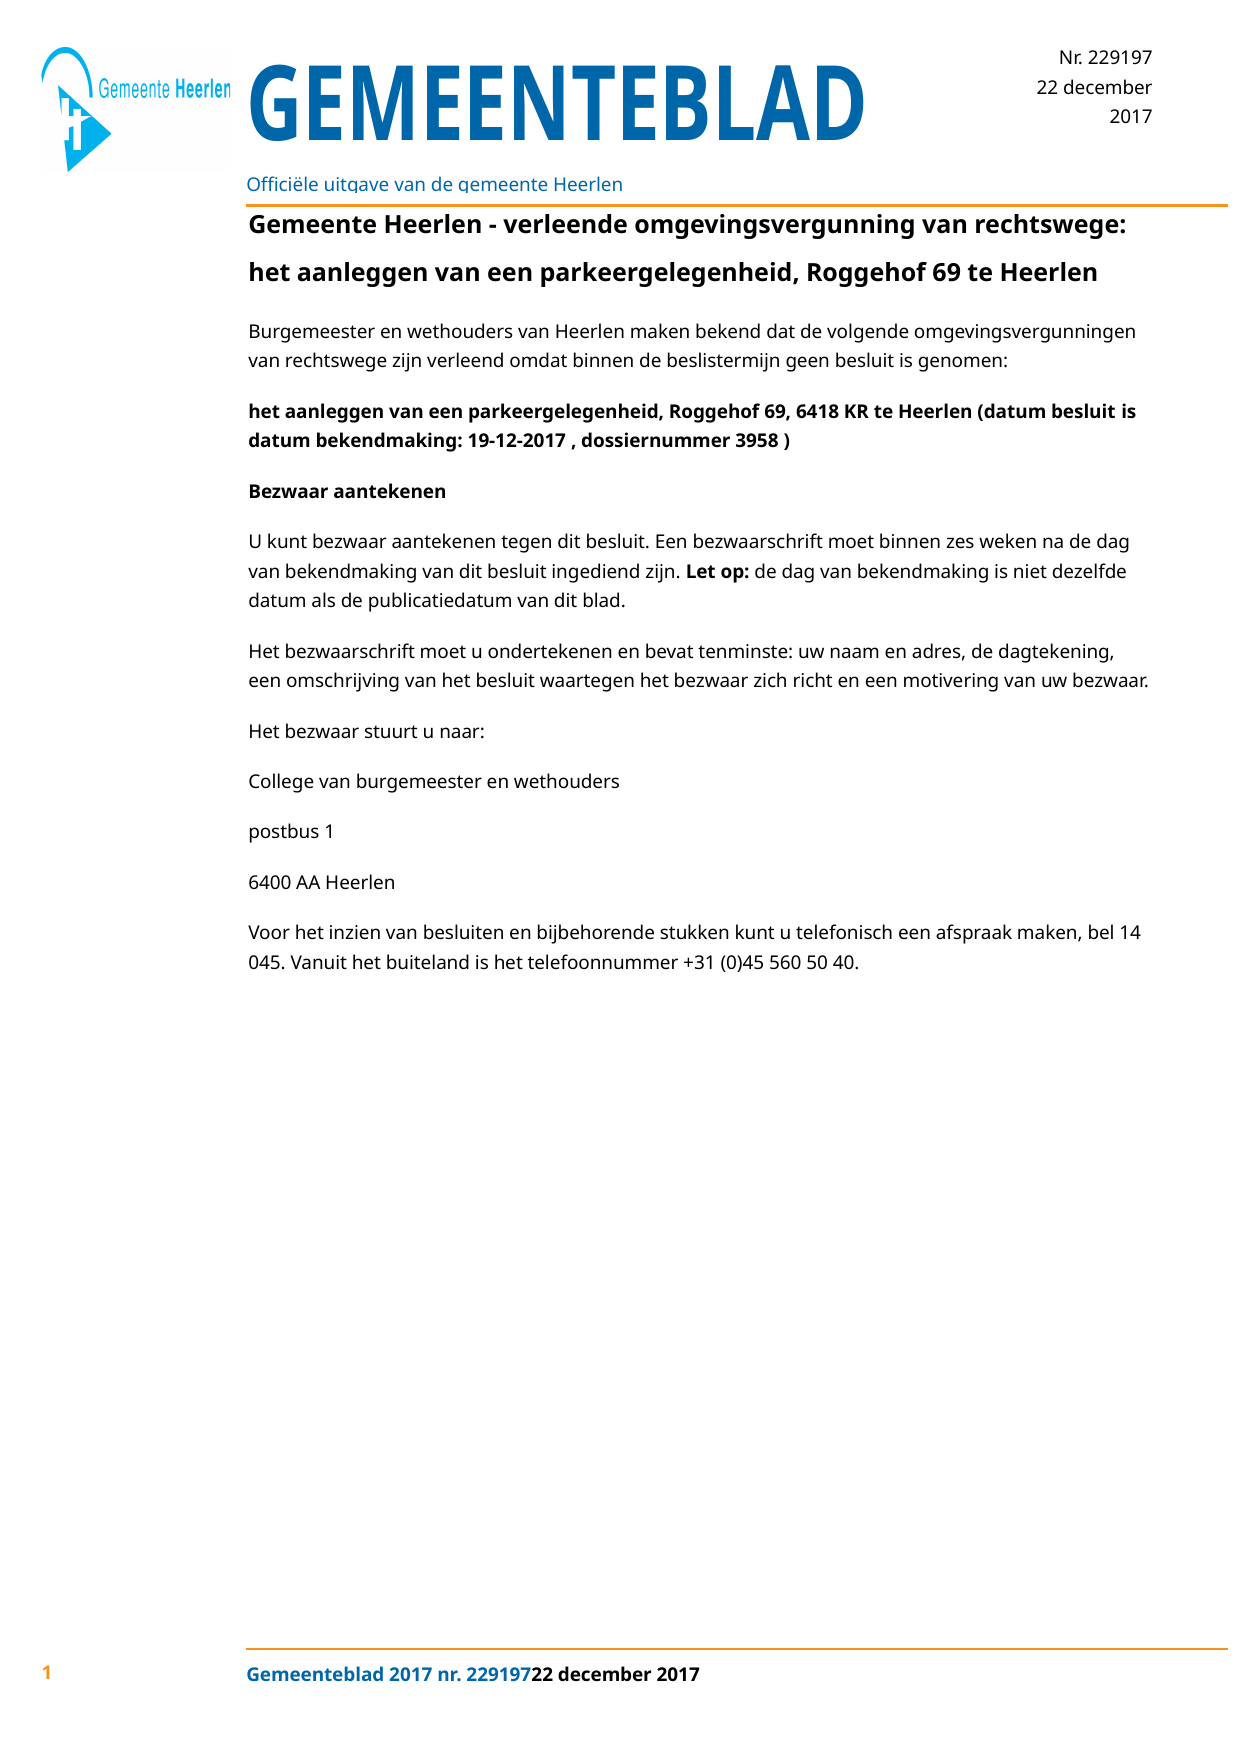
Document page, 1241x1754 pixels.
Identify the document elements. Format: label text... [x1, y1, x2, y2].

picture [41, 47, 231, 172]
text Voor het inzien van besluiten en bijbehorende stukken kunt u telefonisch een afspraak maken, bel 14 045. Vanuit het buiteland is het telefoonnummer +31 (0)45 560 50 40. [248, 919, 1152, 975]
text Het bezwaarschrift moet u ondertekenen en bevat tenminste: uw naam en adres, de dagtekening, een omschrijving van het besluit waartegen het bezwaar zich richt en een motivering van uw bezwaar. [248, 638, 1152, 693]
text U kunt bezwaar aantekenen tegen dit besluit. Een bezwaarschrift moet binnen zes weken na de dag van bekendmaking van dit besluit ingediend zijn. Let op: de dag van bekendmaking is niet dezelfde datum als de publicatiedatum van dit blad. [248, 528, 1152, 613]
text 6400 AA Heerlen [248, 869, 1152, 895]
text Bezwaar aantekenen [248, 478, 1152, 504]
picture [41, 47, 58, 70]
text het aanleggen van een parkeergelegenheid, Roggehof 69, 6418 KR te Heerlen (datum besluit is datum bekendmaking: 19-12-2017 , dossiernummer 3958 ) [248, 398, 1152, 453]
text Gemeente Heerlen - verleende omgevingsvergunning van rechtswege: het aanleggen van een parkeergelegenheid, Roggehof 69 te Heerlen [248, 207, 1152, 288]
text Burgemeester en wethouders van Heerlen maken bekend dat de volgende omgevingsvergunningen van rechtswege zijn verleend omdat binnen de beslistermijn geen besluit is genomen: [248, 318, 1152, 373]
text Het bezwaar stuurt u naar: [248, 718, 1152, 744]
text postbus 1 [248, 819, 1152, 844]
text College van burgemeester en wethouders [248, 768, 1152, 794]
